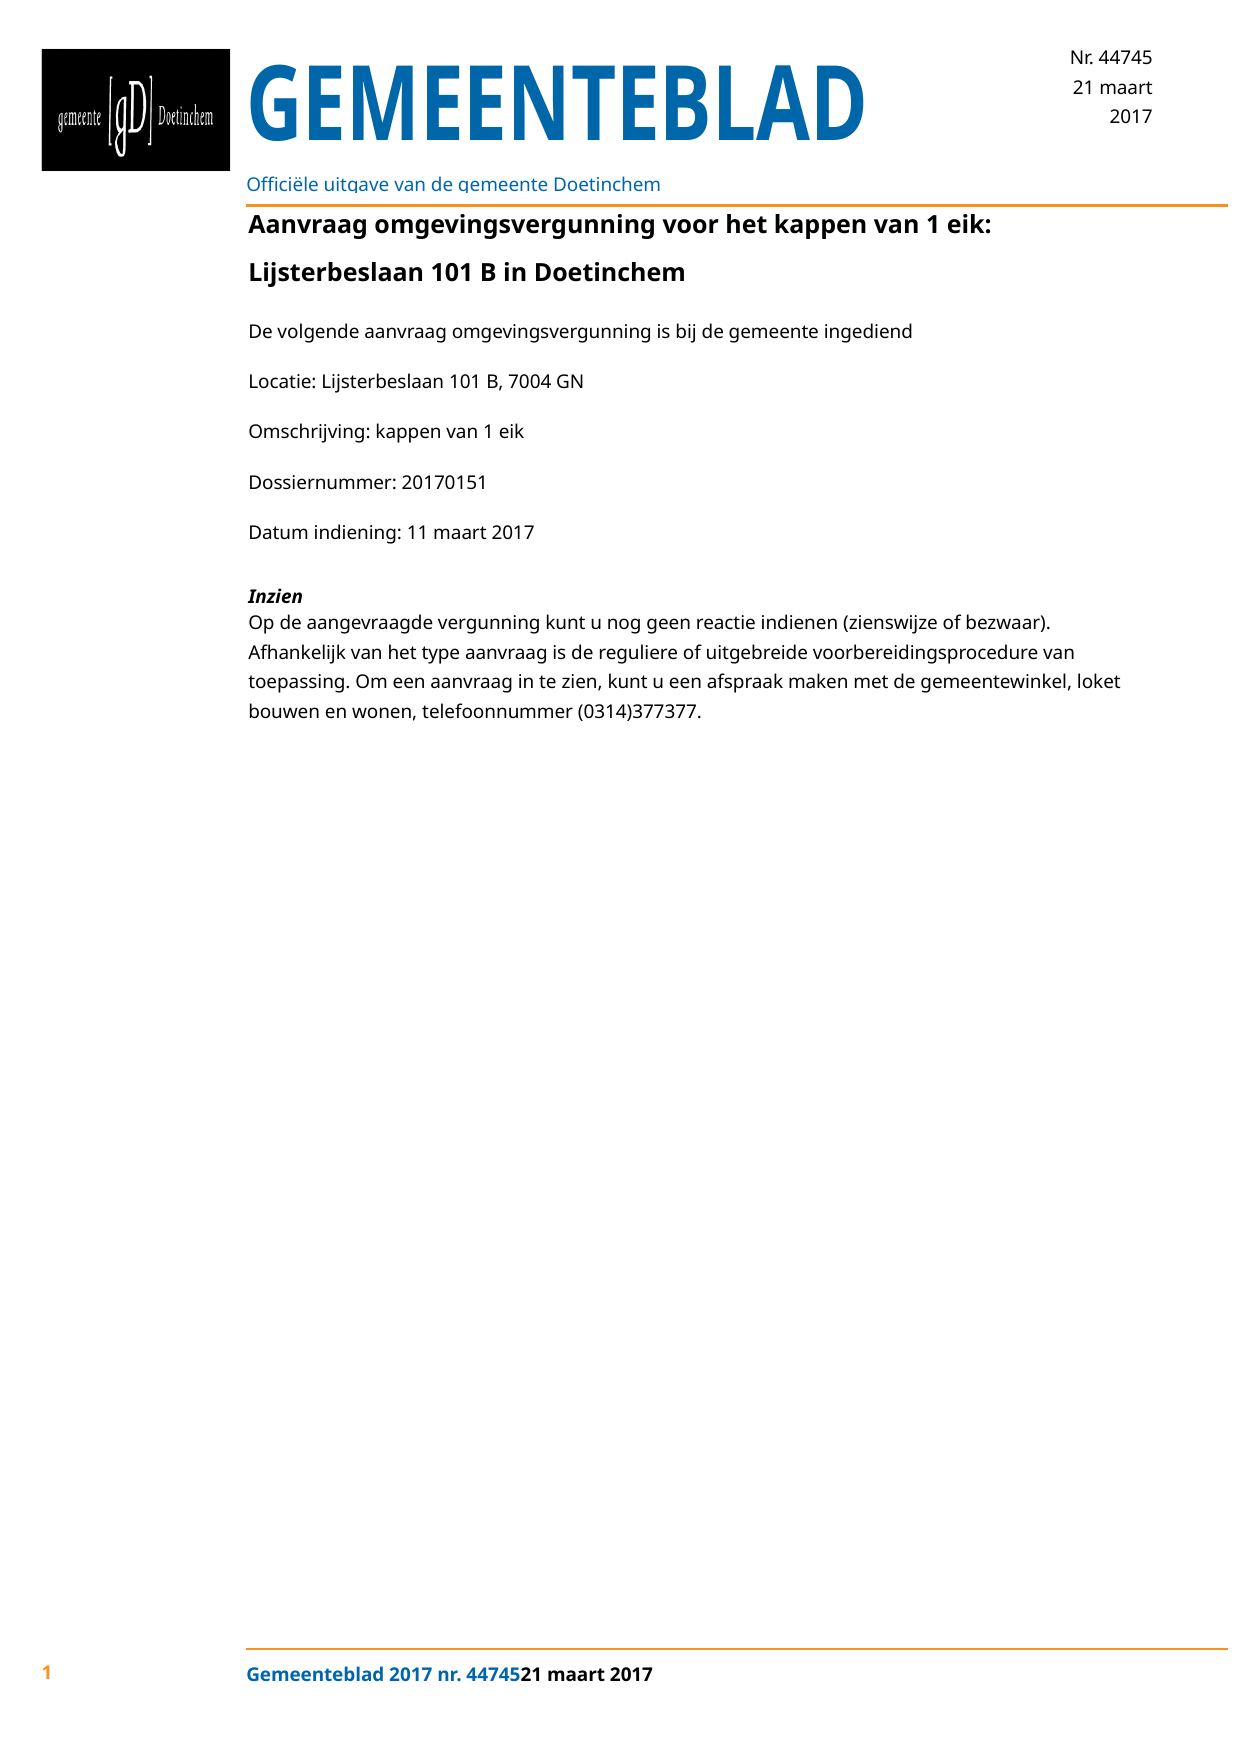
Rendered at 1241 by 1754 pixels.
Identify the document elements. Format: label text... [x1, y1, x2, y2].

text Inzien [248, 583, 1152, 609]
text Op de aangevraagde vergunning kunt u nog geen reactie indienen (zienswijze of bezwaar). Afhankelijk van het type aanvraag is de reguliere of uitgebreide voorbereidingsprocedure van toepassing. Om een aanvraag in te zien, kunt u een afspraak maken met de gemeentewinkel, loket bouwen en wonen, telefoonnummer (0314)377377. [248, 609, 1152, 724]
picture [41, 47, 231, 172]
text De volgende aanvraag omgevingsvergunning is bij de gemeente ingediend [248, 318, 1152, 344]
text Aanvraag omgevingsvergunning voor het kappen van 1 eik: Lijsterbeslaan 101 B in Doetinchem [248, 207, 1152, 288]
text Datum indiening: 11 maart 2017 [248, 519, 1152, 545]
text Dossiernummer: 20170151 [248, 469, 1152, 495]
text Locatie: Lijsterbeslaan 101 B, 7004 GN [248, 368, 1152, 394]
text Omschrijving: kappen van 1 eik [248, 419, 1152, 444]
